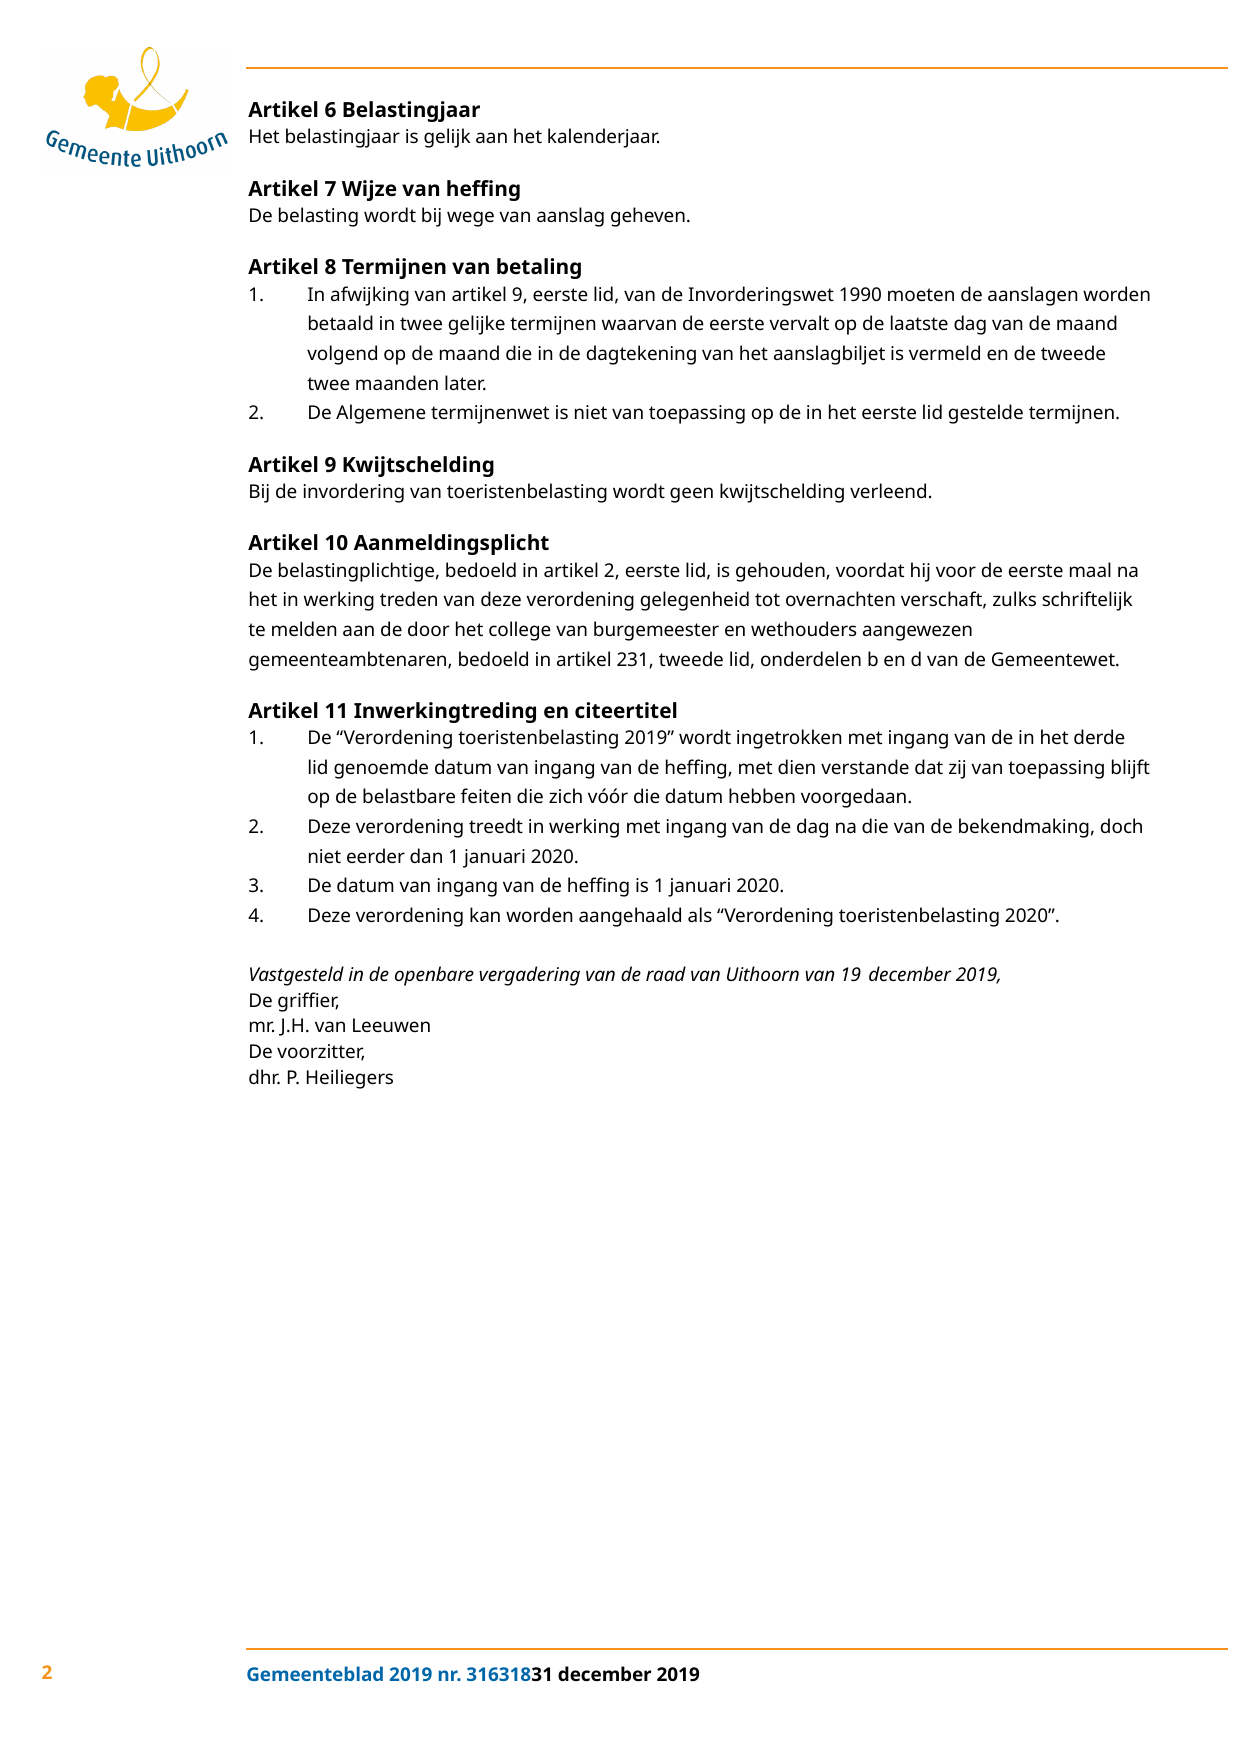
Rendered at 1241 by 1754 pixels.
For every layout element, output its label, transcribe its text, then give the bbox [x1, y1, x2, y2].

list Deze verordening treedt in werking met ingang van de dag na die van de bekendmaking, doch niet eerder dan 1 januari 2020. [248, 813, 1152, 869]
text Artikel 11 Inwerkingtreding en citeertitel [248, 696, 1152, 724]
text Artikel 6 Belastingjaar [248, 95, 1152, 123]
list De datum van ingang van de heffing is 1 januari 2020. [248, 872, 1152, 898]
text Artikel 7 Wijze van heffing [248, 174, 1152, 202]
text Het belastingjaar is gelijk aan het kalenderjaar. [248, 123, 1152, 149]
text Artikel 10 Aanmeldingsplicht [248, 528, 1152, 557]
list In afwijking van artikel 9, eerste lid, van de Invorderingswet 1990 moeten de aanslagen worden betaald in twee gelijke termijnen waarvan de eerste vervalt op de laatste dag van de maand volgend op de maand die in de dagtekening van het aanslagbiljet is vermeld en de tweede twee maanden later. [248, 281, 1152, 395]
text Artikel 8 Termijnen van betaling [248, 252, 1152, 281]
list Deze verordening kan worden aangehaald als “Verordening toeristenbelasting 2020”. [248, 902, 1152, 928]
text De belastingplichtige, bedoeld in artikel 2, eerste lid, is gehouden, voordat hij voor de eerste maal na het in werking treden van deze verordening gelegenheid tot overnachten verschaft, zulks schriftelijk te melden aan de door het college van burgemeester en wethouders aangewezen gemeenteambtenaren, bedoeld in artikel 231, tweede lid, onderdelen b en d van de Gemeentewet. [248, 557, 1152, 671]
text Artikel 9 Kwijtschelding [248, 450, 1152, 478]
text mr. J.H. van Leeuwen [248, 1013, 1152, 1038]
text Bij de invordering van toeristenbelasting wordt geen kwijtschelding verleend. [248, 478, 1152, 504]
picture [41, 47, 231, 172]
text De griffier, [248, 987, 1152, 1013]
text dhr. P. Heiliegers [248, 1064, 1152, 1090]
text Vastgesteld in de openbare vergadering van de raad van Uithoorn van 19 december 2019, [248, 961, 1152, 987]
list De “Verordening toeristenbelasting 2019” wordt ingetrokken met ingang van de in het derde lid genoemde datum van ingang van de heffing, met dien verstande dat zij van toepassing blijft op de belastbare feiten die zich vóór die datum hebben voorgedaan. [248, 724, 1152, 809]
text De voorzitter, [248, 1038, 1152, 1064]
text De belasting wordt bij wege van aanslag geheven. [248, 202, 1152, 228]
list De Algemene termijnenwet is niet van toepassing op de in het eerste lid gestelde termijnen. [248, 399, 1152, 425]
